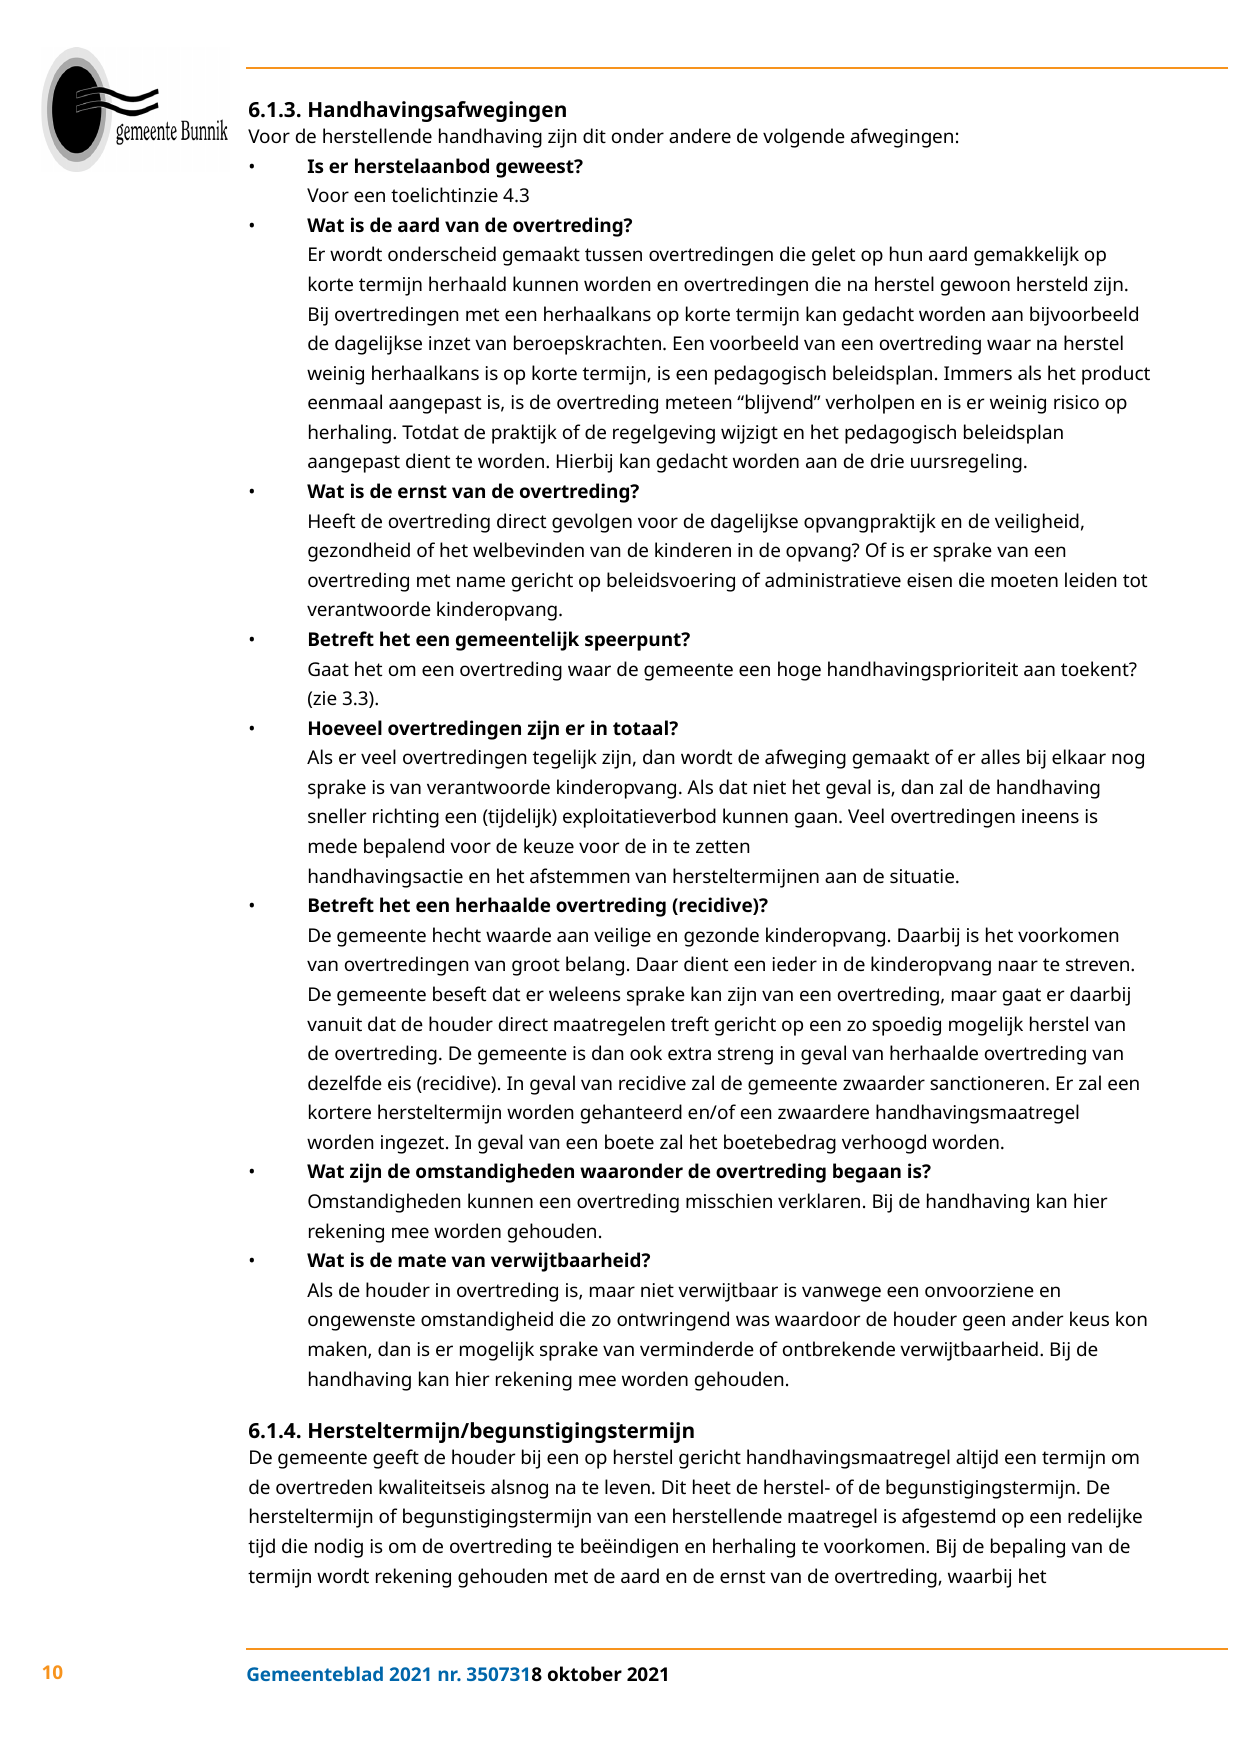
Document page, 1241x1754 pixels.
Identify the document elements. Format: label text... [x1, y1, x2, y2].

list Wat zijn de omstandigheden waaronder de overtreding begaan is? [248, 1159, 1152, 1184]
list gezondheid of het welbevinden van de kinderen in de opvang? Of is er sprake van een overtreding met name gericht op beleidsvoering of administratieve eisen die moeten leiden tot verantwoorde kinderopvang. [248, 537, 1152, 622]
list Bij overtredingen met een herhaalkans op korte termijn kan gedacht worden aan bijvoorbeeld de dagelijkse inzet van beroepskrachten. Een voorbeeld van een overtreding waar na herstel weinig herhaalkans is op korte termijn, is een pedagogisch beleidsplan. Immers als het product eenmaal aangepast is, is de overtreding meteen “blijvend” verholpen en is er weinig risico op herhaling. Totdat de praktijk of de regelgeving wijzigt en het pedagogisch beleidsplan aangepast dient te worden. Hierbij kan gedacht worden aan de drie uursregeling. [248, 301, 1152, 474]
list Als de houder in overtreding is, maar niet verwijtbaar is vanwege een onvoorziene en [248, 1277, 1152, 1303]
list Wat is de aard van de overtreding? [248, 212, 1152, 238]
list De gemeente beseft dat er weleens sprake kan zijn van een overtreding, maar gaat er daarbij vanuit dat de houder direct maatregelen treft gericht op een zo spoedig mogelijk herstel van de overtreding. De gemeente is dan ook extra streng in geval van herhaalde overtreding van dezelfde eis (recidive). In geval van recidive zal de gemeente zwaarder sanctioneren. Er zal een kortere hersteltermijn worden gehanteerd en/of een zwaardere handhavingsmaatregel worden ingezet. In geval van een boete zal het boetebedrag verhoogd worden. [248, 981, 1152, 1155]
list Als er veel overtredingen tegelijk zijn, dan wordt de afweging gemaakt of er alles bij elkaar nog sprake is van verantwoorde kinderopvang. Als dat niet het geval is, dan zal de handhaving sneller richting een (tijdelijk) exploitatieverbod kunnen gaan. Veel overtredingen ineens is mede bepalend voor de keuze voor de in te zetten [248, 744, 1152, 859]
list handhavingsactie en het afstemmen van hersteltermijnen aan de situatie. [248, 863, 1152, 888]
list Hoeveel overtredingen zijn er in totaal? [248, 715, 1152, 741]
list Gaat het om een overtreding waar de gemeente een hoge handhavingsprioriteit aan toekent? (zie 3.3). [248, 656, 1152, 711]
list Wat is de mate van verwijtbaarheid? [248, 1247, 1152, 1273]
text 6.1.4. Hersteltermijn/begunstigingstermijn [248, 1416, 1152, 1444]
picture [41, 47, 231, 172]
list Betreft het een gemeentelijk speerpunt? [248, 626, 1152, 652]
text De gemeente geeft de houder bij een op herstel gericht handhavingsmaatregel altijd een termijn om de overtreden kwaliteitseis alsnog na te leven. Dit heet de herstel- of de begunstigingstermijn. De hersteltermijn of begunstigingstermijn van een herstellende maatregel is afgestemd op een redelijke tijd die nodig is om de overtreding te beëindigen en herhaling te voorkomen. Bij de bepaling van de termijn wordt rekening gehouden met de aard en de ernst van de overtreding, waarbij het [248, 1444, 1152, 1589]
text Voor de herstellende handhaving zijn dit onder andere de volgende afwegingen: [248, 123, 1152, 149]
list Heeft de overtreding direct gevolgen voor de dagelijkse opvangpraktijk en de veiligheid, [248, 508, 1152, 533]
list De gemeente hecht waarde aan veilige en gezonde kinderopvang. Daarbij is het voorkomen van overtredingen van groot belang. Daar dient een ieder in de kinderopvang naar te streven. [248, 922, 1152, 977]
list Omstandigheden kunnen een overtreding misschien verklaren. Bij de handhaving kan hier rekening mee worden gehouden. [248, 1188, 1152, 1243]
list Wat is de ernst van de overtreding? [248, 478, 1152, 504]
list Voor een toelichtinzie 4.3 [248, 182, 1152, 208]
list Betreft het een herhaalde overtreding (recidive)? [248, 892, 1152, 918]
list Is er herstelaanbod geweest? [248, 153, 1152, 178]
text 6.1.3. Handhavingsafwegingen [248, 95, 1152, 123]
list Er wordt onderscheid gemaakt tussen overtredingen die gelet op hun aard gemakkelijk op korte termijn herhaald kunnen worden en overtredingen die na herstel gewoon hersteld zijn. [248, 242, 1152, 297]
list ongewenste omstandigheid die zo ontwringend was waardoor de houder geen ander keus kon maken, dan is er mogelijk sprake van verminderde of ontbrekende verwijtbaarheid. Bij de handhaving kan hier rekening mee worden gehouden. [248, 1307, 1152, 1391]
